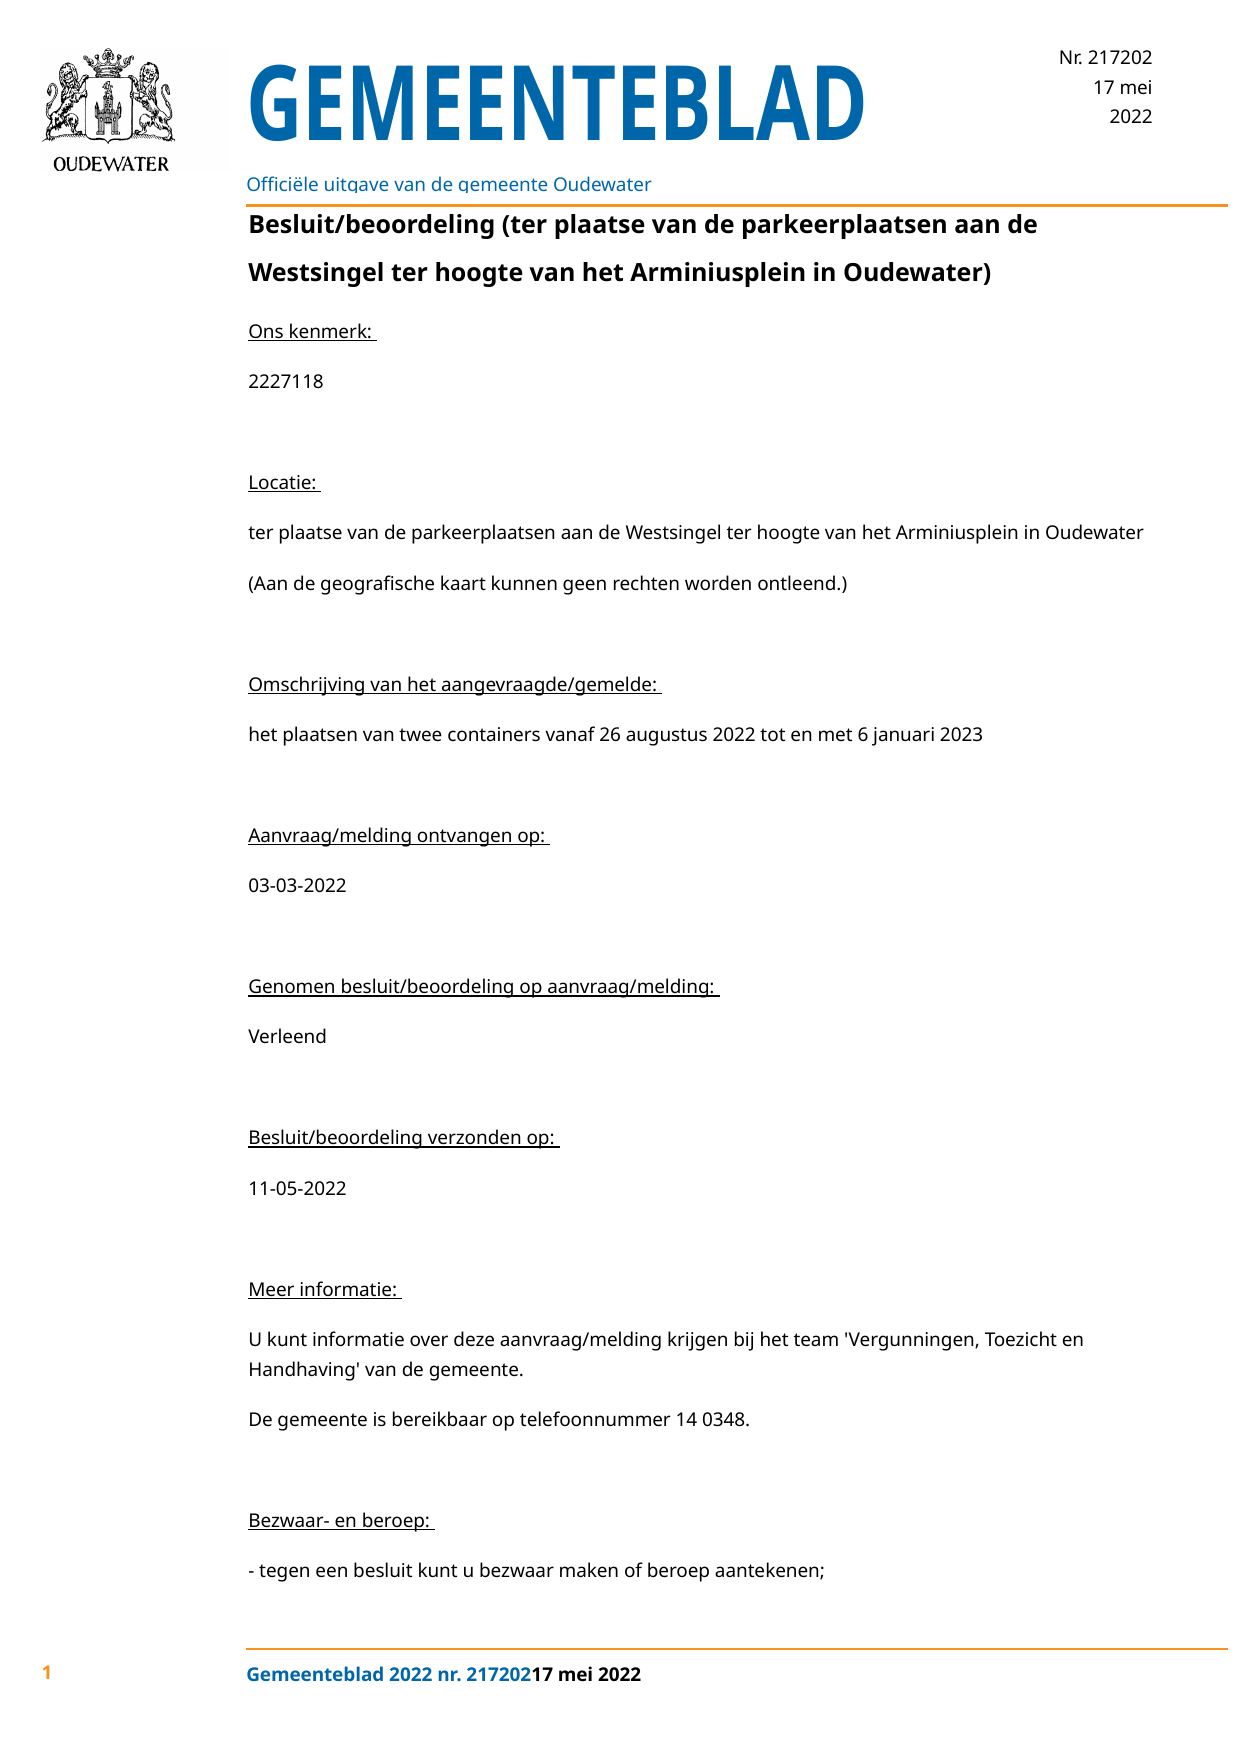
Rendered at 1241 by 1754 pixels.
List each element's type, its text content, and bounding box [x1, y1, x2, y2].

text Verleend [248, 1024, 1152, 1049]
text Meer informatie: [248, 1276, 1152, 1302]
text Besluit/beoordeling (ter plaatse van de parkeerplaatsen aan de Westsingel ter hoogte van het Arminiusplein in Oudewater) [248, 207, 1152, 288]
text Aanvraag/melding ontvangen op: [248, 822, 1152, 848]
text 2227118 [248, 368, 1152, 394]
text ter plaatse van de parkeerplaatsen aan de Westsingel ter hoogte van het Arminiusplein in Oudewater [248, 519, 1152, 545]
text 11-05-2022 [248, 1175, 1152, 1201]
text Bezwaar- en beroep: [248, 1507, 1152, 1533]
picture [41, 47, 231, 172]
text Ons kenmerk: [248, 318, 1152, 344]
text De gemeente is bereikbaar op telefoonnummer 14 0348. [248, 1406, 1152, 1432]
text U kunt informatie over deze aanvraag/melding krijgen bij het team 'Vergunningen, Toezicht en Handhaving' van de gemeente. [248, 1326, 1152, 1382]
text 03-03-2022 [248, 872, 1152, 898]
text Omschrijving van het aangevraagde/gemelde: [248, 671, 1152, 697]
text Locatie: [248, 469, 1152, 495]
text - tegen een besluit kunt u bezwaar maken of beroep aantekenen; [248, 1557, 1152, 1583]
text Besluit/beoordeling verzonden op: [248, 1124, 1152, 1150]
text Genomen besluit/beoordeling op aanvraag/melding: [248, 973, 1152, 999]
text het plaatsen van twee containers vanaf 26 augustus 2022 tot en met 6 januari 2023 [248, 721, 1152, 747]
text (Aan de geografische kaart kunnen geen rechten worden ontleend.) [248, 570, 1152, 596]
